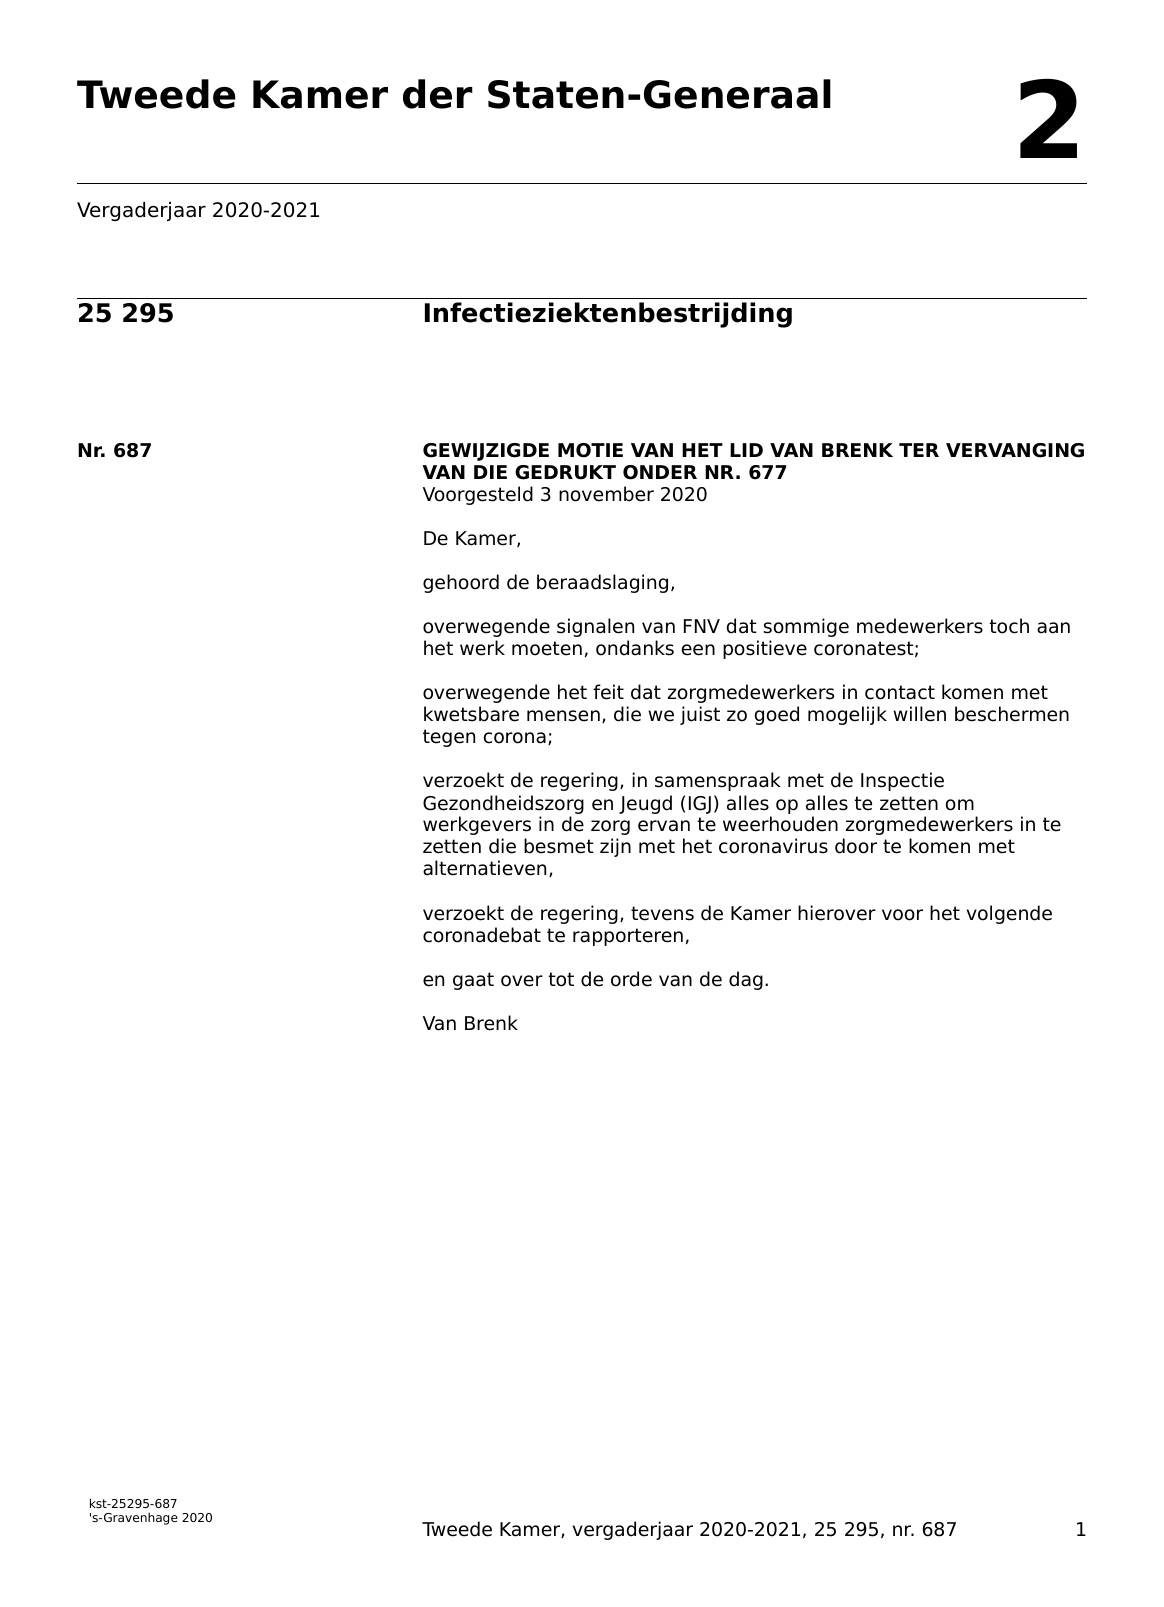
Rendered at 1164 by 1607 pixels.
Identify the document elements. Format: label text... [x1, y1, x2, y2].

text overwegende signalen van FNV dat sommige medewerkers toch aan het werk moeten, ondanks een positieve coronatest; [422, 616, 1087, 660]
text kst-25295-687 [88, 1497, 323, 1511]
text en gaat over tot de orde van de dag. [422, 969, 1087, 991]
text Voorgesteld 3 november 2020 [422, 484, 1087, 506]
text 's-Gravenhage 2020 [88, 1511, 323, 1525]
table_cell Vergaderjaar 2020-2021 [77, 184, 1087, 298]
text verzoekt de regering, tevens de Kamer hierover voor het volgende coronadebat te rapporteren, [422, 902, 1087, 946]
subtitle 25 295 Infectieziektenbestrijding [77, 299, 1087, 329]
text Van Brenk [422, 1013, 1087, 1035]
text De Kamer, [422, 528, 1087, 550]
text verzoekt de regering, in samenspraak met de Inspectie Gezondheidszorg en Jeugd (IGJ) alles op alles te zetten om werkgevers in de zorg ervan te weerhouden zorgmedewerkers in te zetten die besmet zijn met het coronavirus door te komen met alternatieven, [422, 770, 1087, 880]
subtitle Nr. 687 GEWIJZIGDE MOTIE VAN HET LID VAN BRENK TER VERVANGING VAN DIE GEDRUKT ONDER NR. 677 [77, 440, 1087, 484]
text overwegende het feit dat zorgmedewerkers in contact komen met kwetsbare mensen, die we juist zo goed mogelijk willen beschermen tegen corona; [422, 682, 1087, 748]
text gehoord de beraadslaging, [422, 572, 1087, 594]
table_header Tweede Kamer der Staten-Generaal [77, 59, 886, 183]
table_header 2 [886, 59, 1087, 183]
